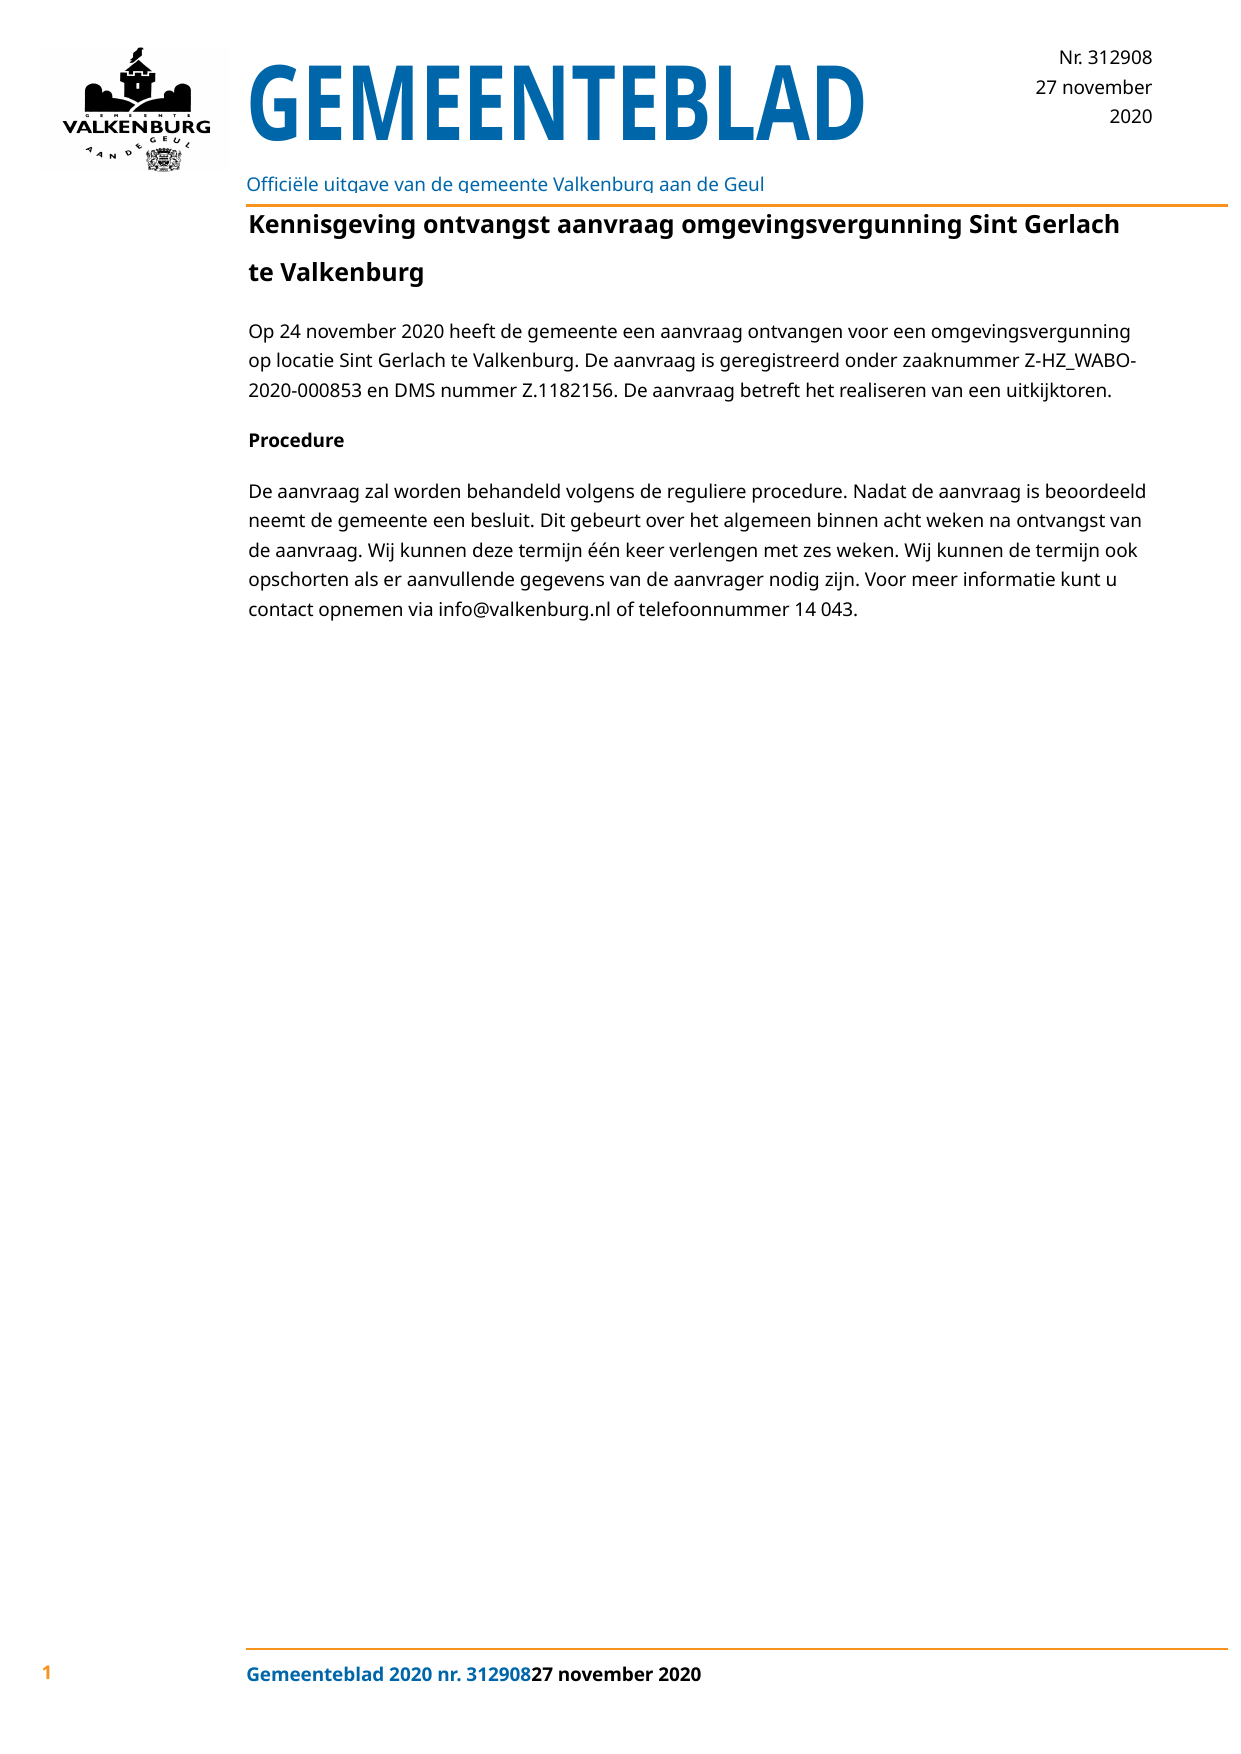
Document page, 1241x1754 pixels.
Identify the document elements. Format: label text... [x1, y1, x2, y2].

picture [41, 47, 231, 172]
text Op 24 november 2020 heeft de gemeente een aanvraag ontvangen voor een omgevingsvergunning op locatie Sint Gerlach te Valkenburg. De aanvraag is geregistreerd onder zaaknummer Z-HZ_WABO-2020-000853 en DMS nummer Z.1182156. De aanvraag betreft het realiseren van een uitkijktoren. [248, 318, 1152, 403]
text Kennisgeving ontvangst aanvraag omgevingsvergunning Sint Gerlach te Valkenburg [248, 207, 1152, 288]
text Procedure [248, 427, 1152, 453]
text De aanvraag zal worden behandeld volgens de reguliere procedure. Nadat de aanvraag is beoordeeld neemt de gemeente een besluit. Dit gebeurt over het algemeen binnen acht weken na ontvangst van de aanvraag. Wij kunnen deze termijn één keer verlengen met zes weken. Wij kunnen de termijn ook opschorten als er aanvullende gegevens van de aanvrager nodig zijn. Voor meer informatie kunt u contact opnemen via info@valkenburg.nl of telefoonnummer 14 043. [248, 478, 1152, 622]
